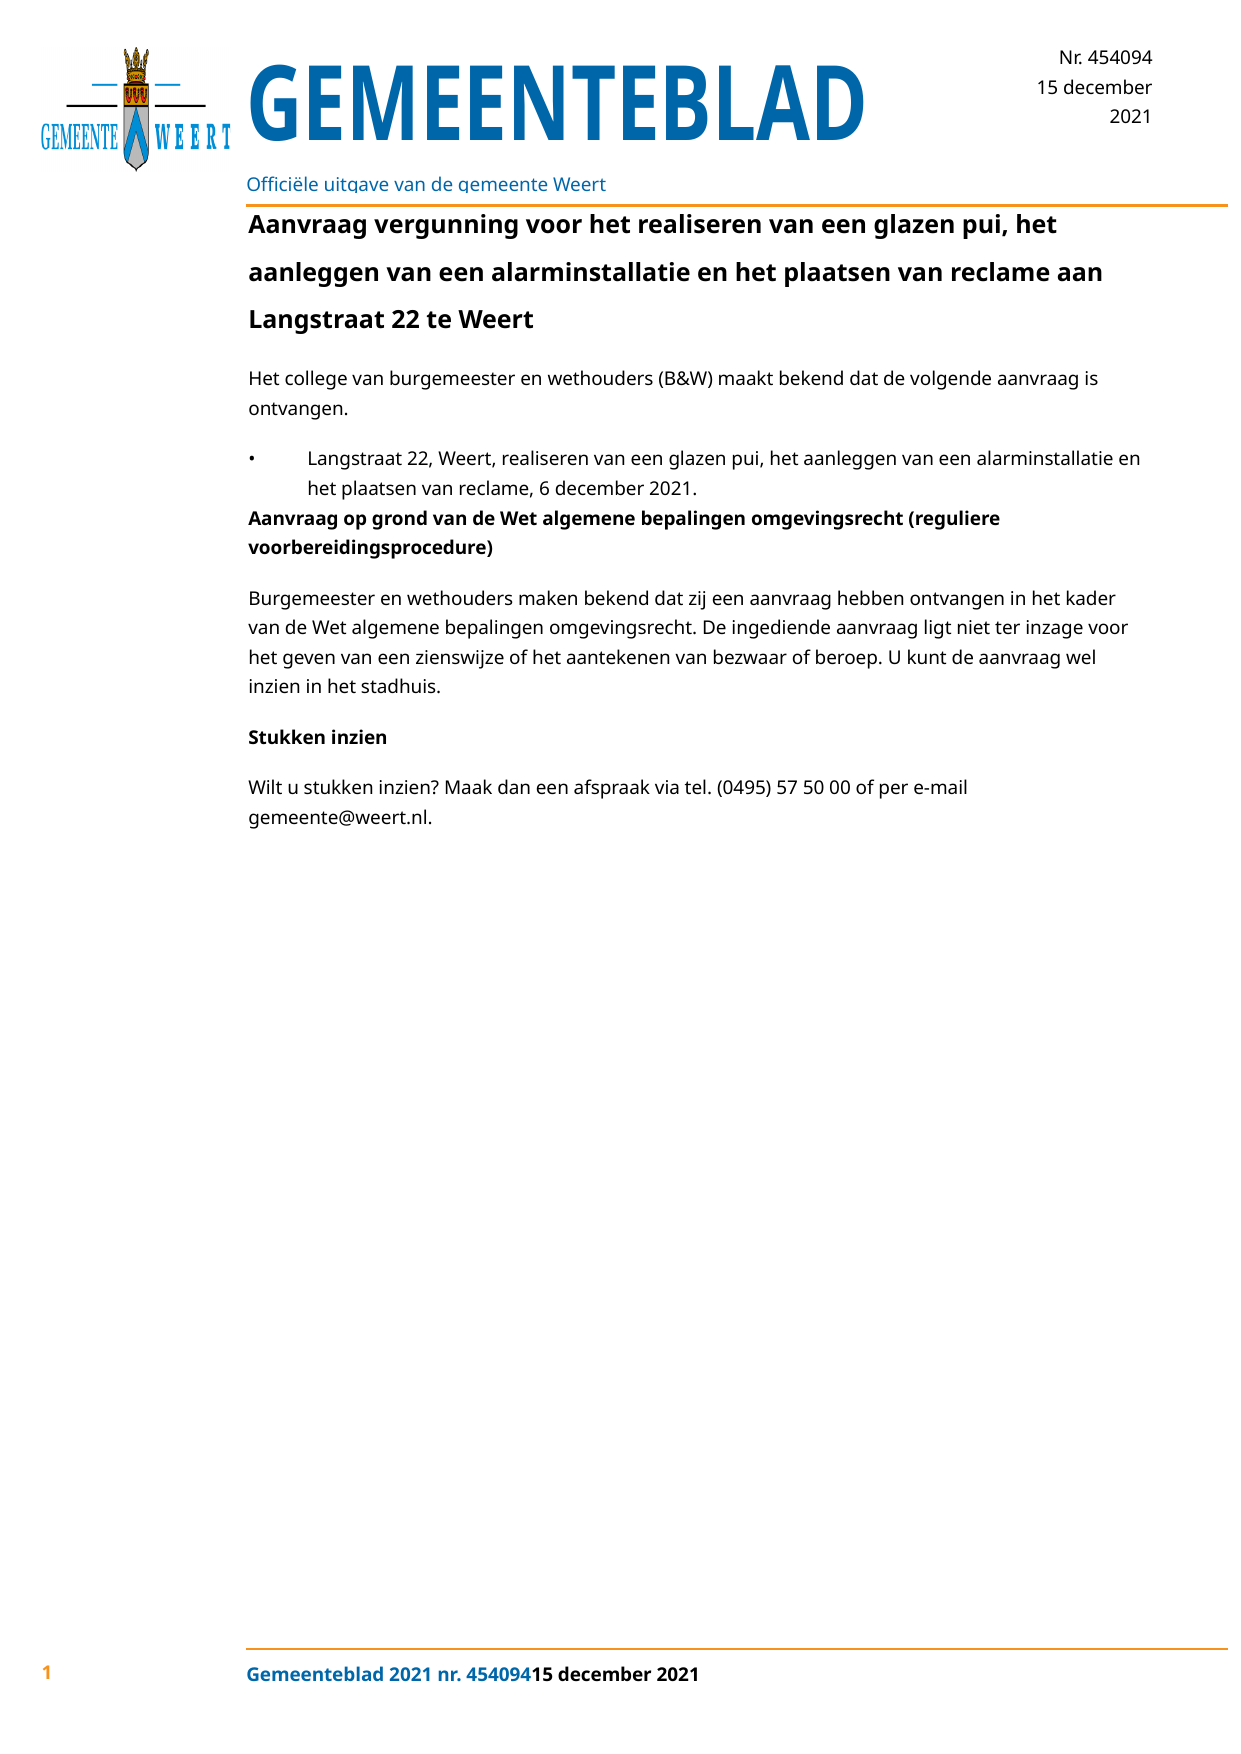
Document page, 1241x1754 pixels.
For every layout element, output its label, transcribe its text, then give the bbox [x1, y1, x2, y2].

text Burgemeester en wethouders maken bekend dat zij een aanvraag hebben ontvangen in het kader van de Wet algemene bepalingen omgevingsrecht. De ingediende aanvraag ligt niet ter inzage voor het geven van een zienswijze of het aantekenen van bezwaar of beroep. U kunt de aanvraag wel inzien in het stadhuis. [248, 585, 1152, 699]
text Stukken inzien [248, 724, 1152, 749]
text Aanvraag op grond van de Wet algemene bepalingen omgevingsrecht (reguliere voorbereidingsprocedure) [248, 505, 1152, 560]
text Aanvraag vergunning voor het realiseren van een glazen pui, het aanleggen van een alarminstallatie en het plaatsen van reclame aan Langstraat 22 te Weert [248, 207, 1152, 336]
text Het college van burgemeester en wethouders (B&W) maakt bekend dat de volgende aanvraag is ontvangen. [248, 366, 1152, 421]
text Wilt u stukken inzien? Maak dan een afspraak via tel. (0495) 57 50 00 of per e-mail gemeente@weert.nl. [248, 774, 1152, 829]
list Langstraat 22, Weert, realiseren van een glazen pui, het aanleggen van een alarminstallatie en het plaatsen van reclame, 6 december 2021. [248, 446, 1152, 501]
picture [41, 47, 231, 172]
